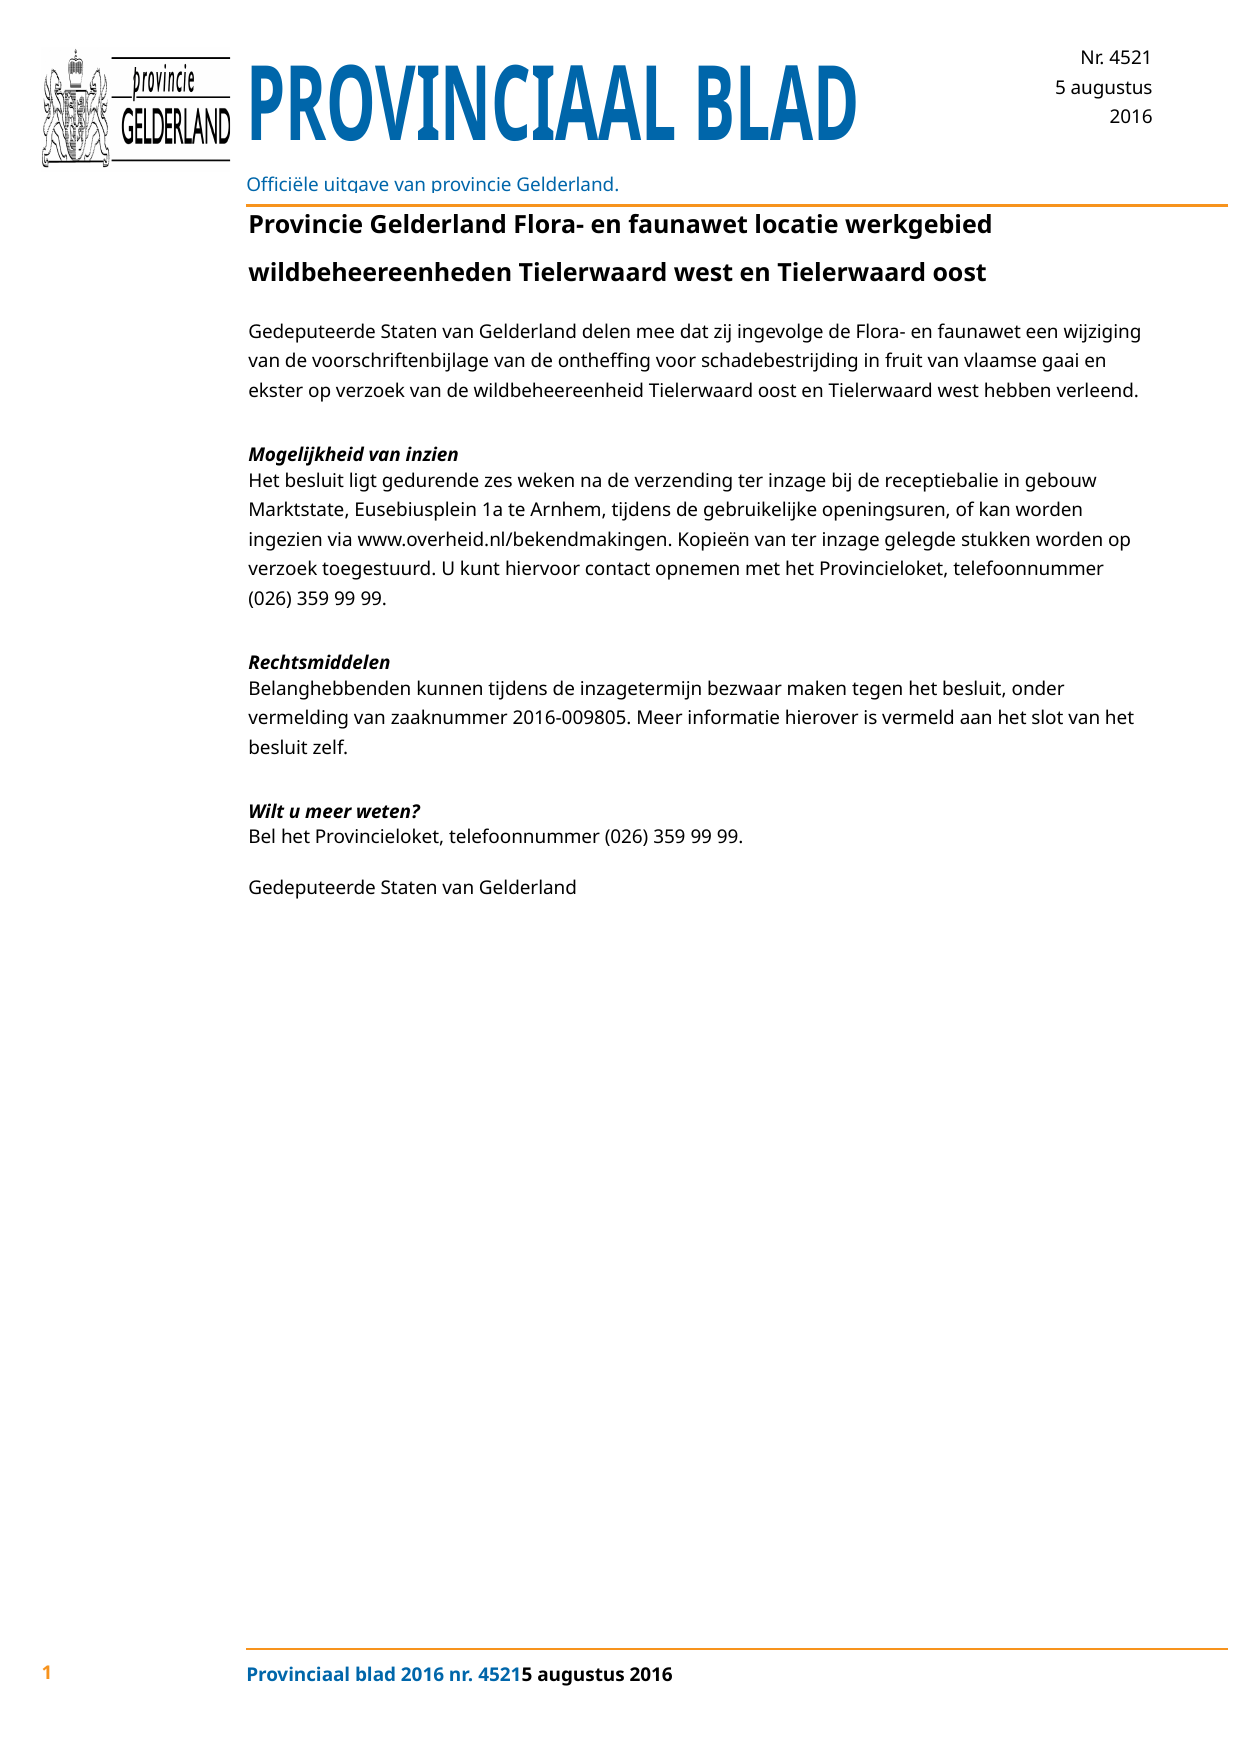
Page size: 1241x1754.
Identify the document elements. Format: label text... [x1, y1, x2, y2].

text Belanghebbenden kunnen tijdens de inzagetermijn bezwaar maken tegen het besluit, onder vermelding van zaaknummer 2016-009805. Meer informatie hierover is vermeld aan het slot van het besluit zelf. [248, 675, 1152, 760]
text Gedeputeerde Staten van Gelderland delen mee dat zij ingevolge de Flora- en faunawet een wijziging van de voorschriftenbijlage van de ontheffing voor schadebestrijding in fruit van vlaamse gaai en ekster op verzoek van de wildbeheereenheid Tielerwaard oost en Tielerwaard west hebben verleend. [248, 318, 1152, 403]
text Provincie Gelderland Flora- en faunawet locatie werkgebied wildbeheereenheden Tielerwaard west en Tielerwaard oost [248, 207, 1152, 288]
text Mogelijkheid van inzien [248, 441, 1152, 467]
picture [41, 47, 231, 172]
text Gedeputeerde Staten van Gelderland [248, 874, 1152, 900]
text Het besluit ligt gedurende zes weken na de verzending ter inzage bij de receptiebalie in gebouw Marktstate, Eusebiusplein 1a te Arnhem, tijdens de gebruikelijke openingsuren, of kan worden ingezien via www.overheid.nl/bekendmakingen. Kopieën van ter inzage gelegde stukken worden op verzoek toegestuurd. U kunt hiervoor contact opnemen met het Provincieloket, telefoonnummer (026) 359 99 99. [248, 467, 1152, 611]
text Bel het Provincieloket, telefoonnummer (026) 359 99 99. [248, 824, 1152, 849]
text Wilt u meer weten? [248, 798, 1152, 824]
text Rechtsmiddelen [248, 649, 1152, 675]
